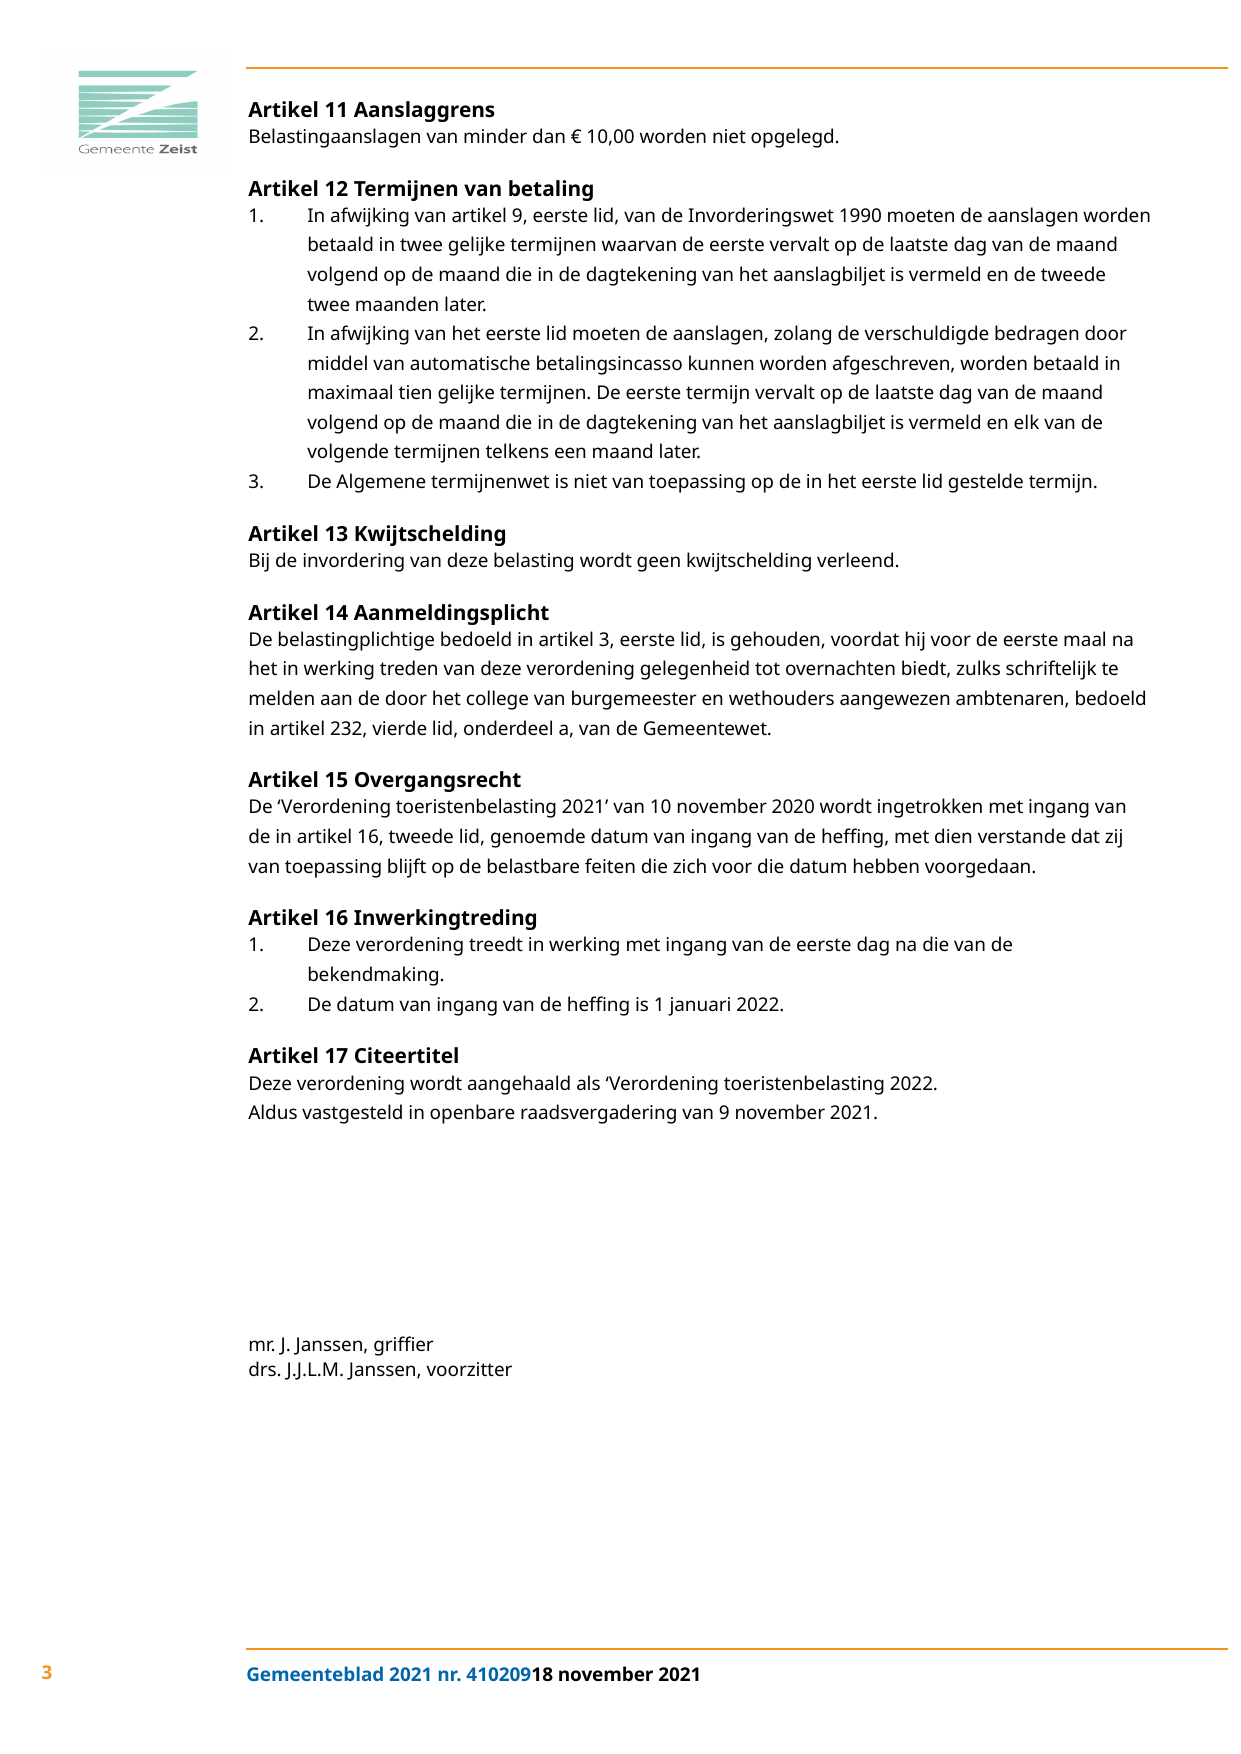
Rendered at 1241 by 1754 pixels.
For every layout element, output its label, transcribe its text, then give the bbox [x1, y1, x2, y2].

text De belastingplichtige bedoeld in artikel 3, eerste lid, is gehouden, voordat hij voor de eerste maal na het in werking treden van deze verordening gelegenheid tot overnachten biedt, zulks schriftelijk te melden aan de door het college van burgemeester en wethouders aangewezen ambtenaren, bedoeld in artikel 232, vierde lid, onderdeel a, van de Gemeentewet. [248, 626, 1152, 741]
text mr. J. Janssen, griffier [248, 1331, 1152, 1357]
text De ‘Verordening toeristenbelasting 2021’ van 10 november 2020 wordt ingetrokken met ingang van de in artikel 16, tweede lid, genoemde datum van ingang van de heffing, met dien verstande dat zij van toepassing blijft op de belastbare feiten die zich voor die datum hebben voorgedaan. [248, 794, 1152, 878]
text Artikel 17 Citeertitel [248, 1041, 1152, 1070]
picture [41, 47, 231, 172]
list De Algemene termijnenwet is niet van toepassing op de in het eerste lid gestelde termijn. [248, 468, 1152, 494]
text Artikel 16 Inwerkingtreding [248, 903, 1152, 932]
text Artikel 13 Kwijtschelding [248, 519, 1152, 547]
text Artikel 11 Aanslaggrens [248, 95, 1152, 123]
text Belastingaanslagen van minder dan € 10,00 worden niet opgelegd. [248, 123, 1152, 149]
text Deze verordening wordt aangehaald als ‘Verordening toeristenbelasting 2022. [248, 1070, 1152, 1095]
text Artikel 12 Termijnen van betaling [248, 174, 1152, 202]
list Deze verordening treedt in werking met ingang van de eerste dag na die van de bekendmaking. [248, 932, 1152, 987]
text Aldus vastgesteld in openbare raadsvergadering van 9 november 2021. [248, 1099, 1152, 1125]
list De datum van ingang van de heffing is 1 januari 2022. [248, 991, 1152, 1017]
text drs. J.J.L.M. Janssen, voorzitter [248, 1357, 1152, 1382]
list In afwijking van het eerste lid moeten de aanslagen, zolang de verschuldigde bedragen door middel van automatische betalingsincasso kunnen worden afgeschreven, worden betaald in maximaal tien gelijke termijnen. De eerste termijn vervalt op de laatste dag van de maand volgend op de maand die in de dagtekening van het aanslagbiljet is vermeld en elk van de volgende termijnen telkens een maand later. [248, 320, 1152, 464]
list In afwijking van artikel 9, eerste lid, van de Invorderingswet 1990 moeten de aanslagen worden betaald in twee gelijke termijnen waarvan de eerste vervalt op de laatste dag van de maand volgend op de maand die in de dagtekening van het aanslagbiljet is vermeld en de tweede twee maanden later. [248, 202, 1152, 317]
text Artikel 15 Overgangsrecht [248, 765, 1152, 794]
text Bij de invordering van deze belasting wordt geen kwijtschelding verleend. [248, 547, 1152, 573]
text Artikel 14 Aanmeldingsplicht [248, 598, 1152, 626]
